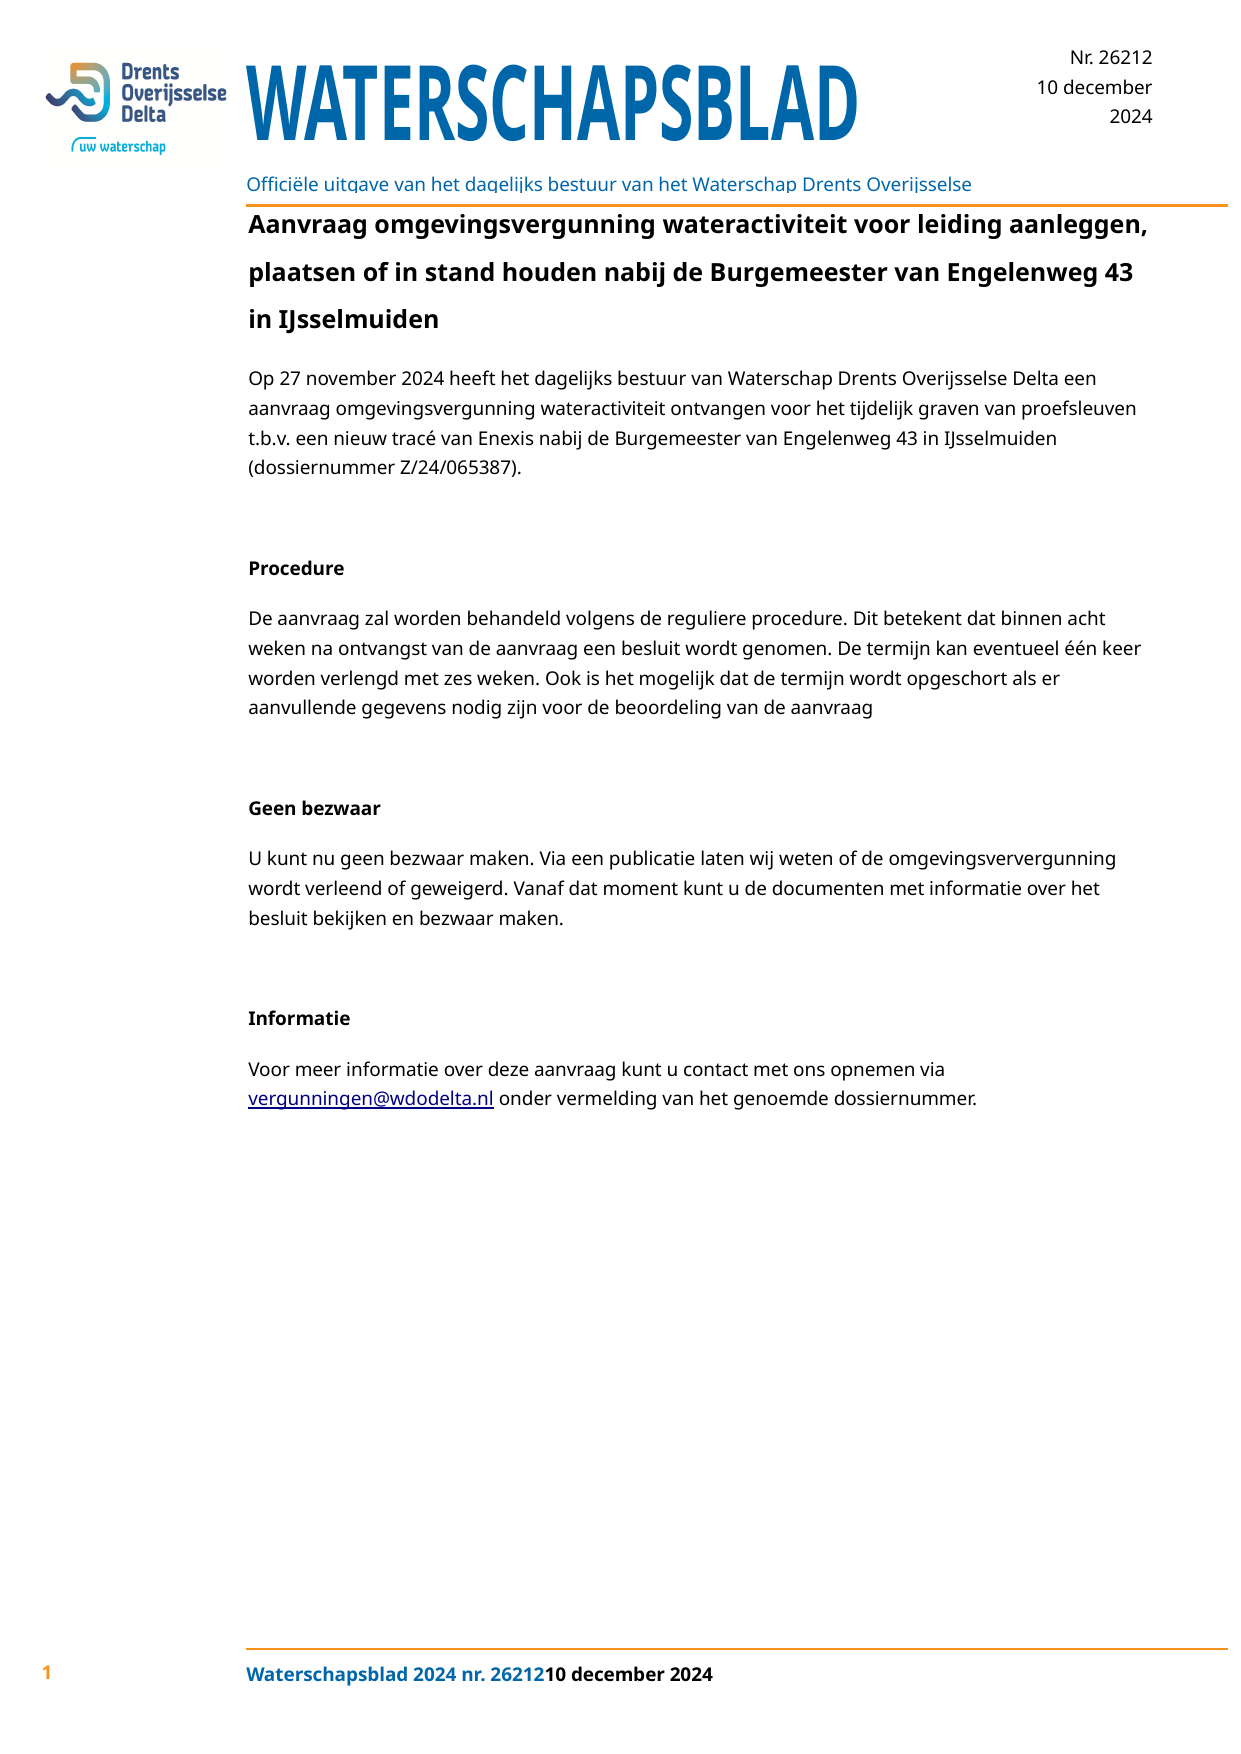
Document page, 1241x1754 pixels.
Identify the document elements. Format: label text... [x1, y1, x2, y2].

text Voor meer informatie over deze aanvraag kunt u contact met ons opnemen via vergunningen@wdodelta.nl onder vermelding van het genoemde dossiernummer. [248, 1056, 1152, 1111]
text Procedure [248, 555, 1152, 581]
text Geen bezwaar [248, 795, 1152, 821]
text U kunt nu geen bezwaar maken. Via een publicatie laten wij weten of de omgevingsververgunning wordt verleend of geweigerd. Vanaf dat moment kunt u de documenten met informatie over het besluit bekijken en bezwaar maken. [248, 846, 1152, 930]
text Aanvraag omgevingsvergunning wateractiviteit voor leiding aanleggen, plaatsen of in stand houden nabij de Burgemeester van Engelenweg 43 in IJsselmuiden [248, 207, 1152, 336]
text De aanvraag zal worden behandeld volgens de reguliere procedure. Dit betekent dat binnen acht weken na ontvangst van de aanvraag een besluit wordt genomen. De termijn kan eventueel één keer worden verlengd met zes weken. Ook is het mogelijk dat de termijn wordt opgeschort als er aanvullende gegevens nodig zijn voor de beoordeling van de aanvraag [248, 606, 1152, 720]
text Op 27 november 2024 heeft het dagelijks bestuur van Waterschap Drents Overijsselse Delta een aanvraag omgevingsvergunning wateractiviteit ontvangen voor het tijdelijk graven van proefsleuven t.b.v. een nieuw tracé van Enexis nabij de Burgemeester van Engelenweg 43 in IJsselmuiden (dossiernummer Z/24/065387). [248, 366, 1152, 480]
picture [41, 47, 231, 172]
text Informatie [248, 1006, 1152, 1031]
